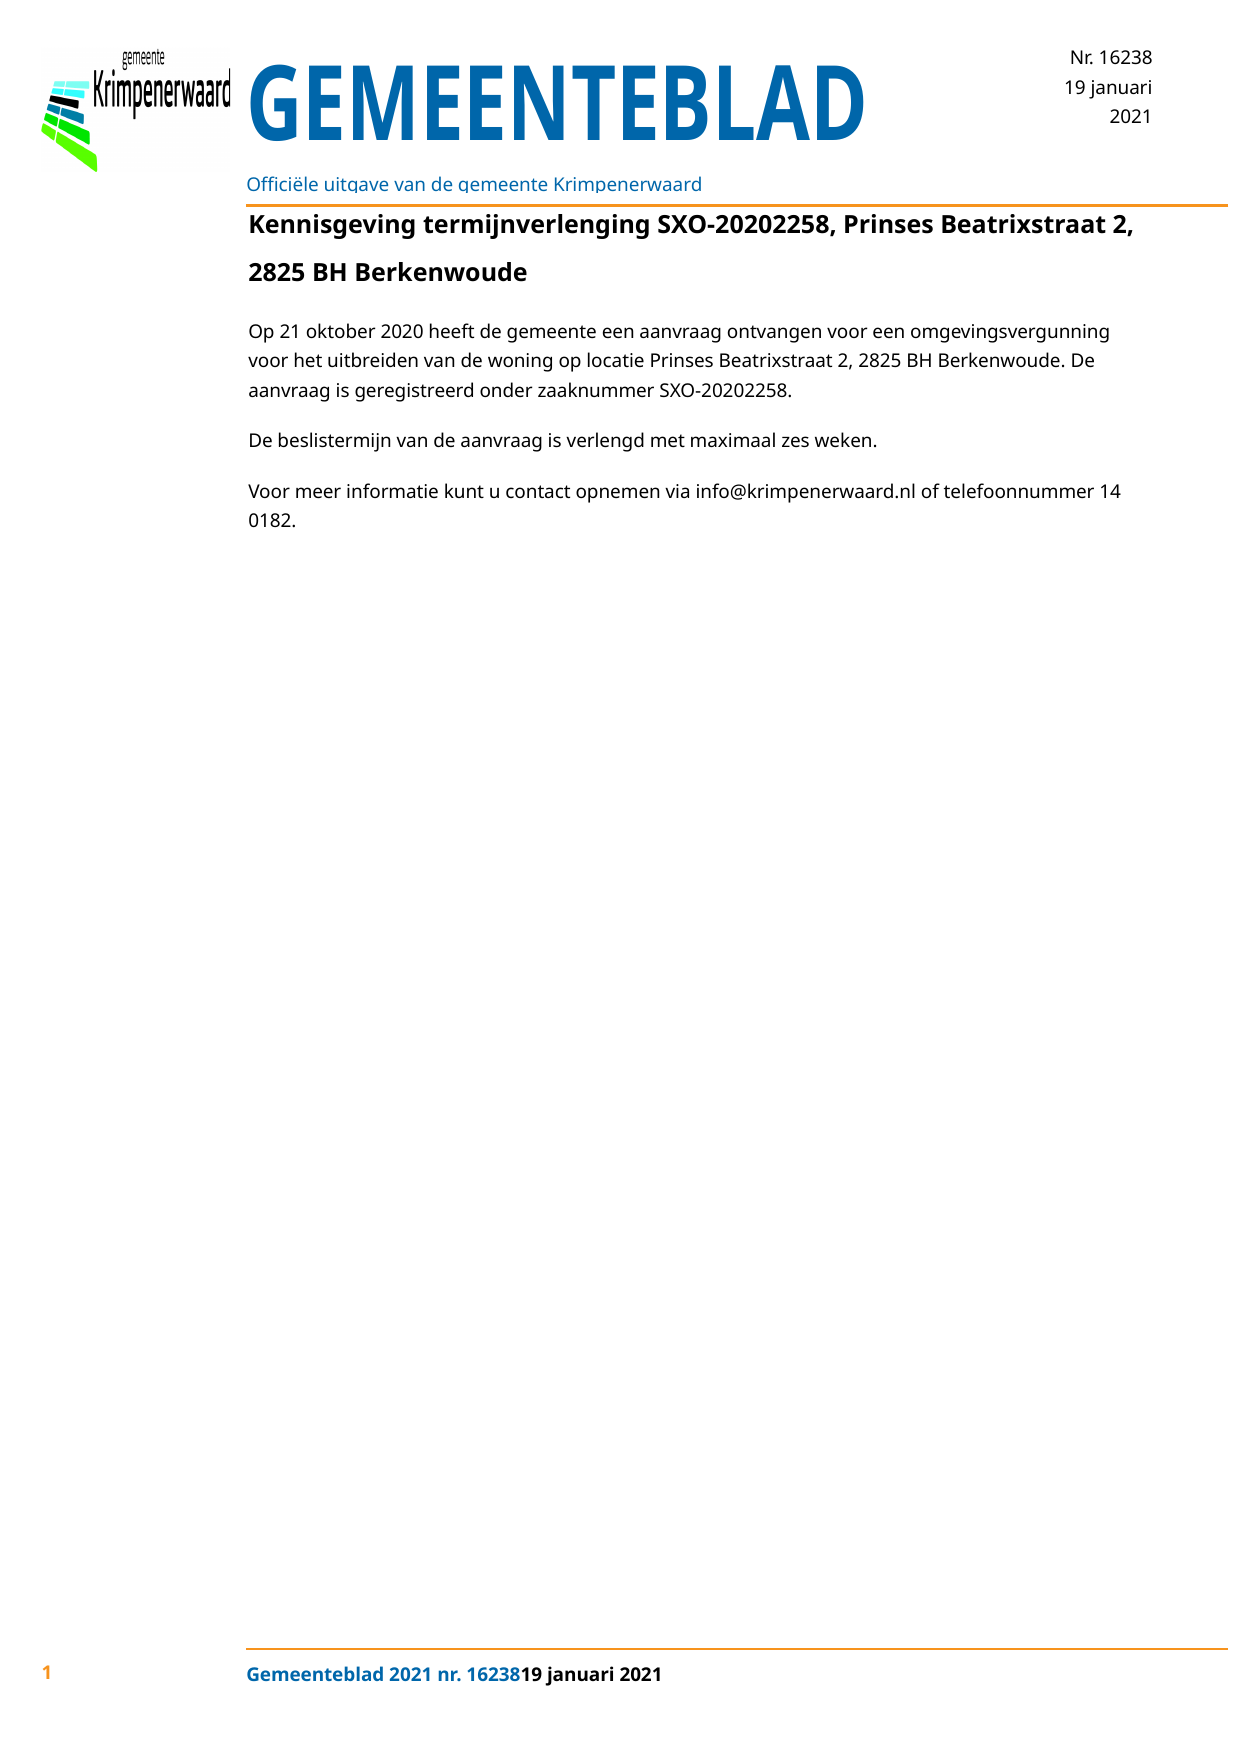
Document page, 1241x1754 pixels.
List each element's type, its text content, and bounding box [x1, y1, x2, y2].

text Op 21 oktober 2020 heeft de gemeente een aanvraag ontvangen voor een omgevingsvergunning voor het uitbreiden van de woning op locatie Prinses Beatrixstraat 2, 2825 BH Berkenwoude. De aanvraag is geregistreerd onder zaaknummer SXO-20202258. [248, 318, 1152, 403]
picture [41, 47, 231, 172]
text Voor meer informatie kunt u contact opnemen via info@krimpenerwaard.nl of telefoonnummer 14 0182. [248, 478, 1152, 533]
text De beslistermijn van de aanvraag is verlengd met maximaal zes weken. [248, 427, 1152, 453]
text Kennisgeving termijnverlenging SXO-20202258, Prinses Beatrixstraat 2, 2825 BH Berkenwoude [248, 207, 1152, 288]
